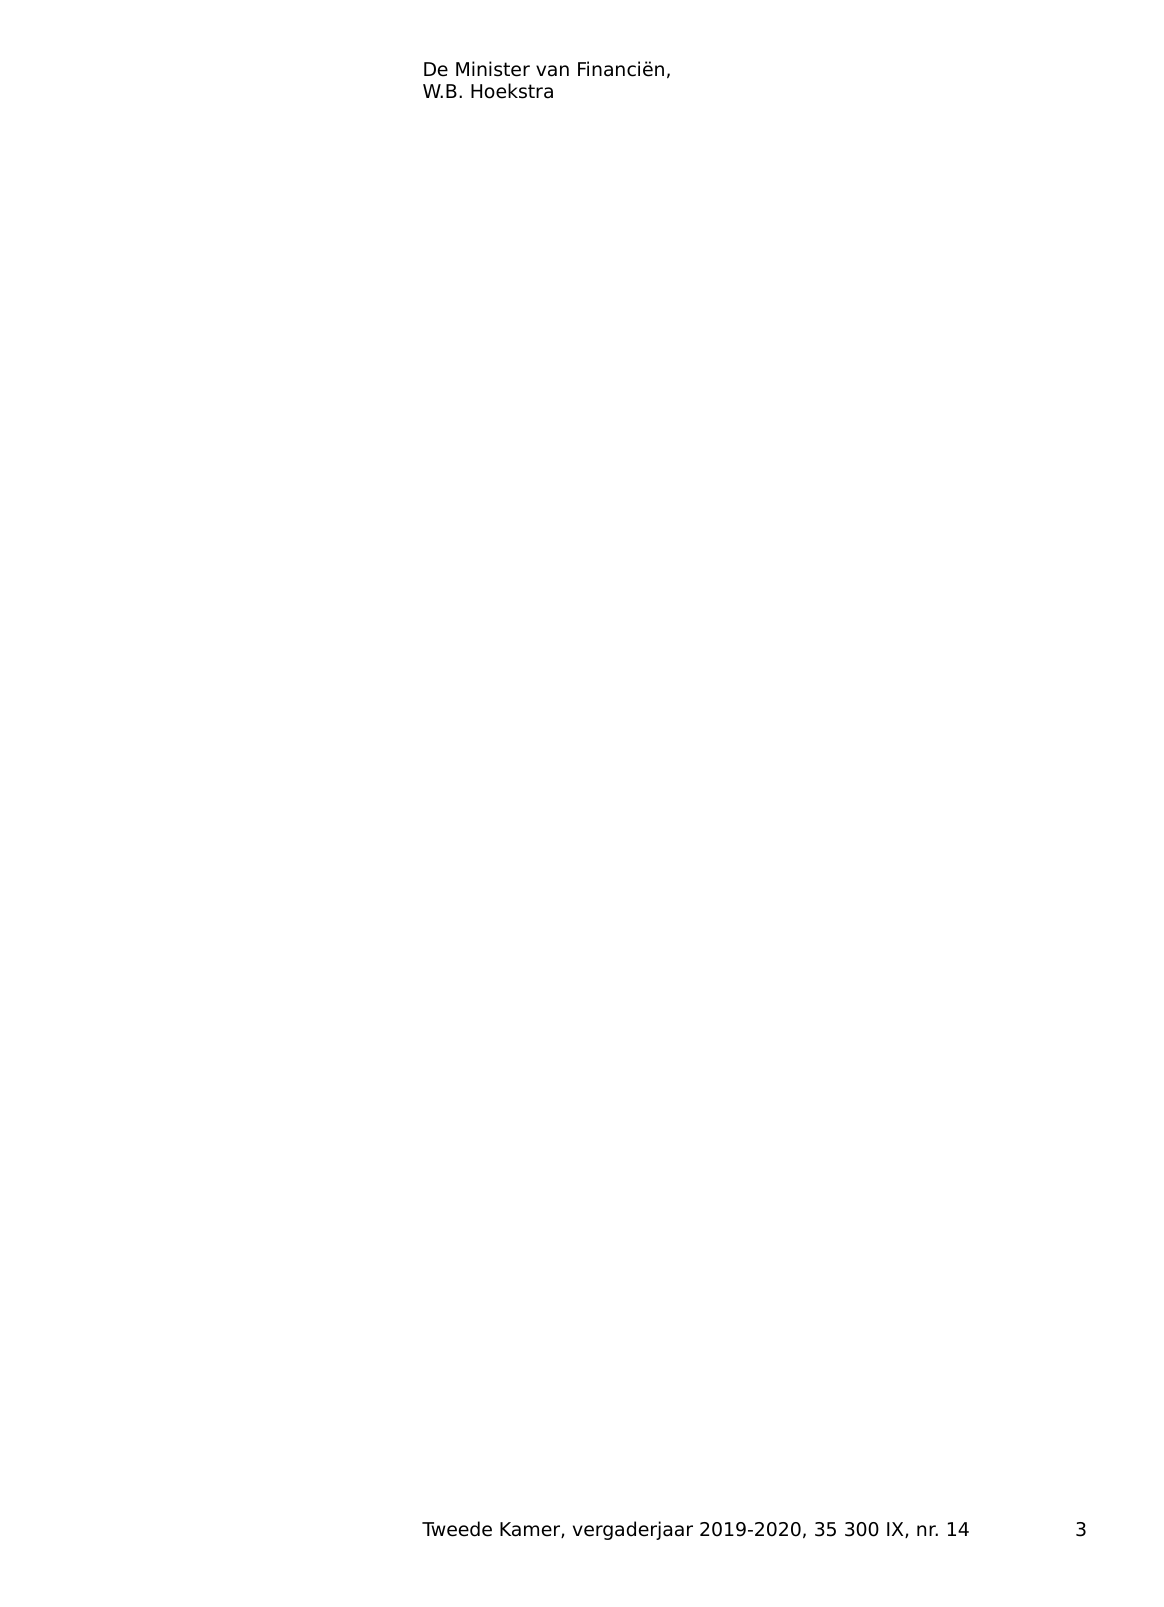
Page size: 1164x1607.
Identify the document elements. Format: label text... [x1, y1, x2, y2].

text De Minister van Financiën, W.B. Hoekstra [422, 59, 1087, 103]
